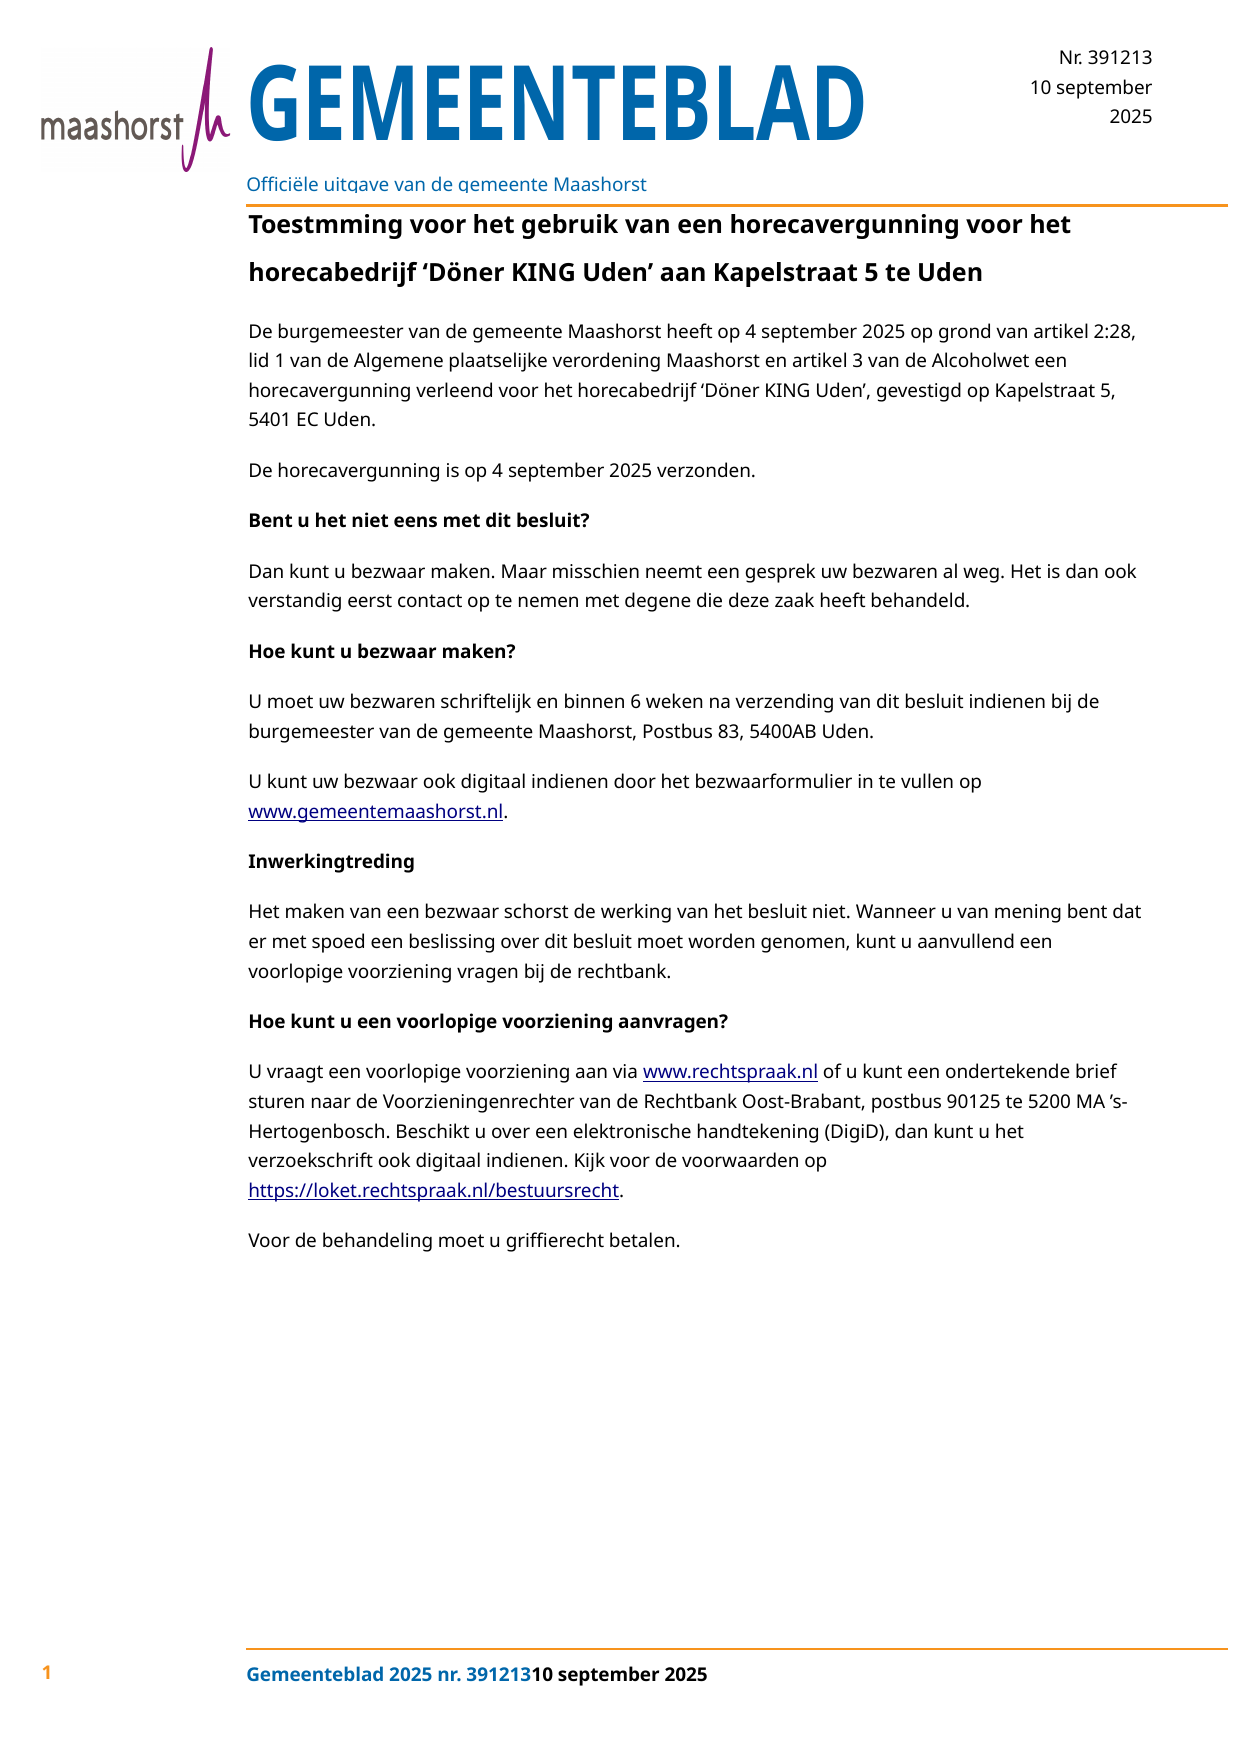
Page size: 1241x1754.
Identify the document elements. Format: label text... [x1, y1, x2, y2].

text Voor de behandeling moet u griffierecht betalen. [248, 1227, 1152, 1253]
text Bent u het niet eens met dit besluit? [248, 507, 1152, 533]
text Hoe kunt u bezwaar maken? [248, 638, 1152, 664]
text Inwerkingtreding [248, 848, 1152, 874]
text U moet uw bezwaren schriftelijk en binnen 6 weken na verzending van dit besluit indienen bij de burgemeester van de gemeente Maashorst, Postbus 83, 5400AB Uden. [248, 688, 1152, 744]
text U vraagt een voorlopige voorziening aan via www.rechtspraak.nl of u kunt een ondertekende brief sturen naar de Voorzieningenrechter van de Rechtbank Oost-Brabant, postbus 90125 te 5200 MA ’s-Hertogenbosch. Beschikt u over een elektronische handtekening (DigiD), dan kunt u het verzoekschrift ook digitaal indienen. Kijk voor de voorwaarden op https://loket.rechtspraak.nl/bestuursrecht. [248, 1059, 1152, 1203]
text Dan kunt u bezwaar maken. Maar misschien neemt een gesprek uw bezwaren al weg. Het is dan ook verstandig eerst contact op te nemen met degene die deze zaak heeft behandeld. [248, 558, 1152, 613]
text De horecavergunning is op 4 september 2025 verzonden. [248, 457, 1152, 483]
text Toestmming voor het gebruik van een horecavergunning voor het horecabedrijf ‘Döner KING Uden’ aan Kapelstraat 5 te Uden [248, 207, 1152, 288]
text De burgemeester van de gemeente Maashorst heeft op 4 september 2025 op grond van artikel 2:28, lid 1 van de Algemene plaatselijke verordening Maashorst en artikel 3 van de Alcoholwet een horecavergunning verleend voor het horecabedrijf ‘Döner KING Uden’, gevestigd op Kapelstraat 5, 5401 EC Uden. [248, 318, 1152, 432]
text U kunt uw bezwaar ook digitaal indienen door het bezwaarformulier in te vullen op www.gemeentemaashorst.nl. [248, 768, 1152, 824]
text Het maken van een bezwaar schorst de werking van het besluit niet. Wanneer u van mening bent dat er met spoed een beslissing over dit besluit moet worden genomen, kunt u aanvullend een voorlopige voorziening vragen bij de rechtbank. [248, 899, 1152, 984]
text Hoe kunt u een voorlopige voorziening aanvragen? [248, 1008, 1152, 1034]
picture [41, 47, 231, 172]
